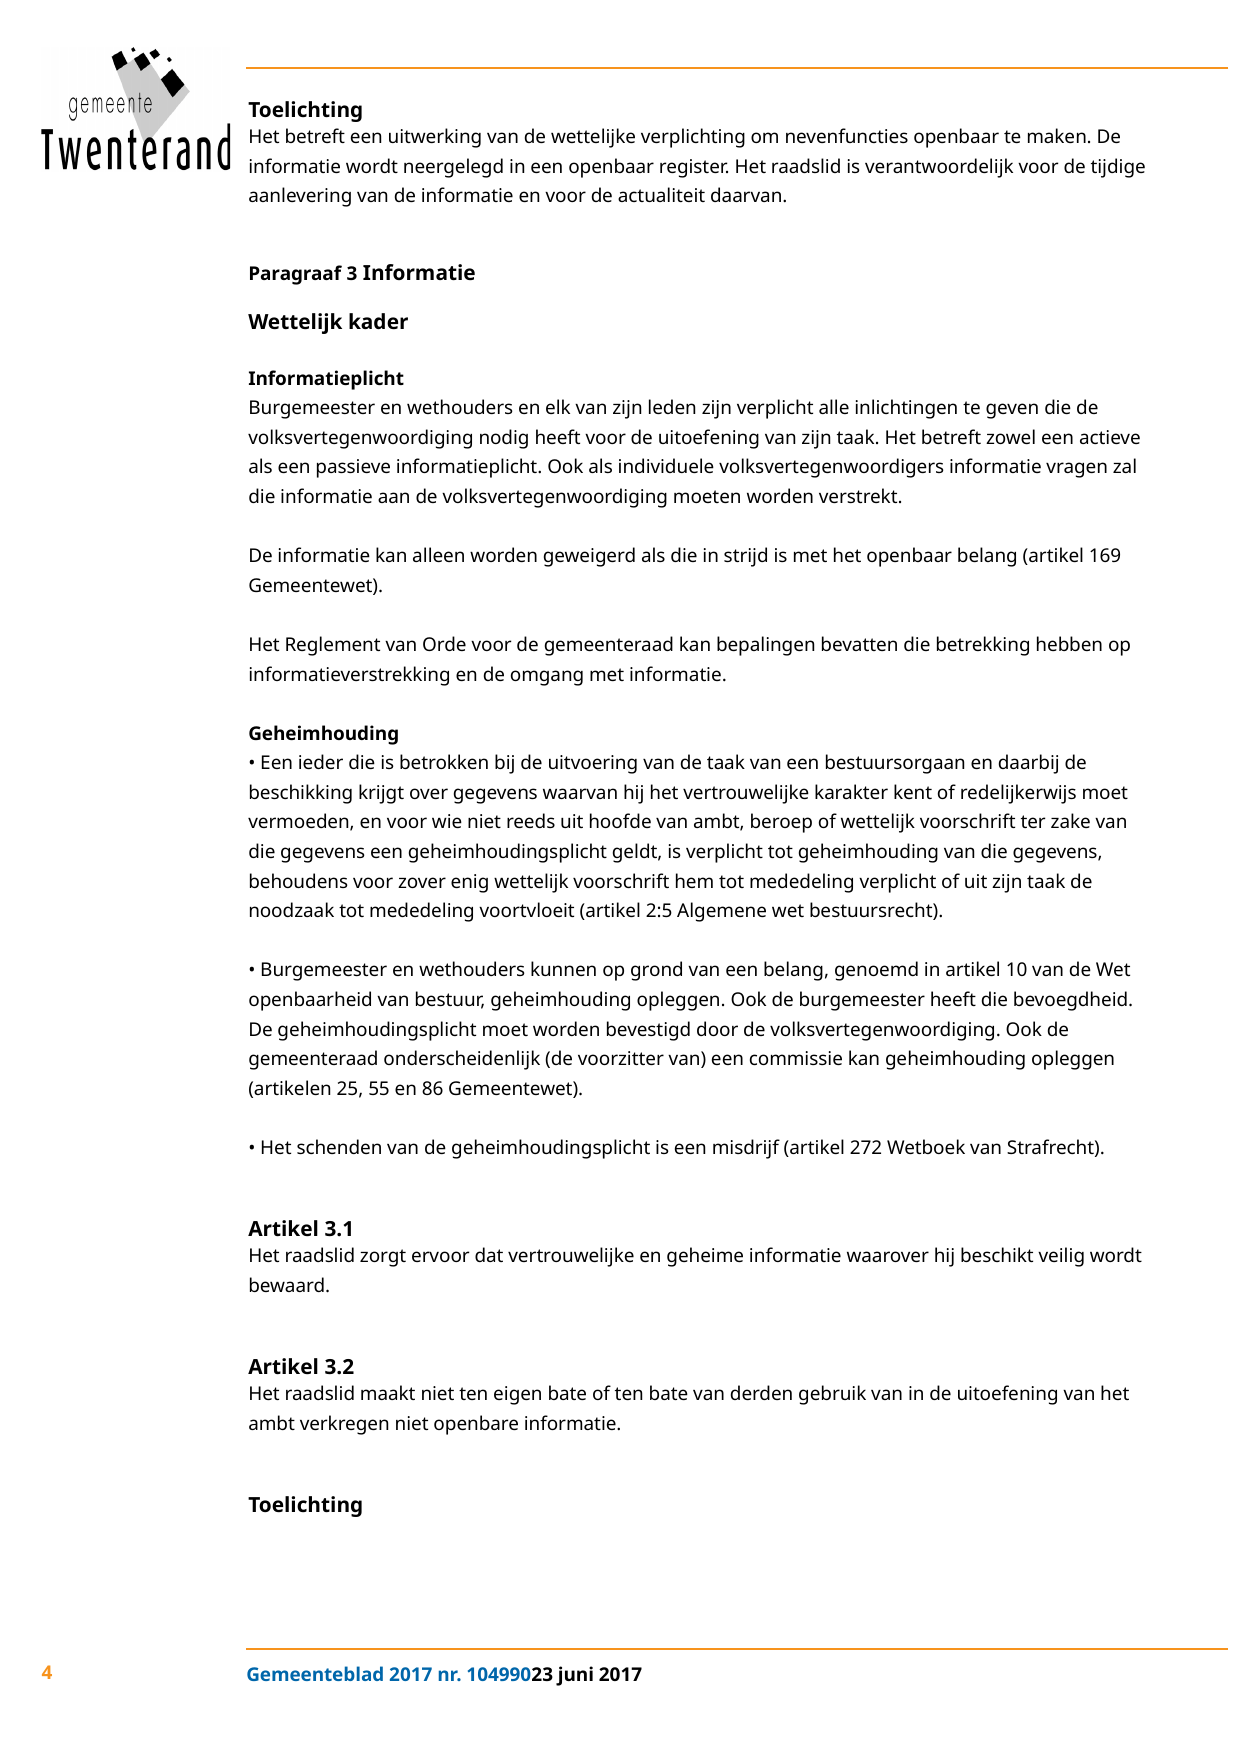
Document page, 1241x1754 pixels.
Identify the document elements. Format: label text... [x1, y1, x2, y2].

text Geheimhouding [248, 720, 1152, 746]
text Artikel 3.2 [248, 1352, 1152, 1381]
text Het betreft een uitwerking van de wettelijke verplichting om nevenfuncties openbaar te maken. De informatie wordt neergelegd in een openbaar register. Het raadslid is verantwoordelijk voor de tijdige aanlevering van de informatie en voor de actualiteit daarvan. [248, 123, 1152, 208]
text Artikel 3.1 [248, 1214, 1152, 1242]
text Paragraaf 3 Informatie [248, 258, 1152, 286]
text Het raadslid maakt niet ten eigen bate of ten bate van derden gebruik van in de uitoefening van het ambt verkregen niet openbare informatie. [248, 1381, 1152, 1436]
text De informatie kan alleen worden geweigerd als die in strijd is met het openbaar belang (artikel 169 Gemeentewet). [248, 542, 1152, 598]
text Informatieplicht [248, 365, 1152, 391]
text Het raadslid zorgt ervoor dat vertrouwelijke en geheime informatie waarover hij beschikt veilig wordt bewaard. [248, 1242, 1152, 1298]
text Toelichting [248, 95, 1152, 123]
text • Een ieder die is betrokken bij de uitvoering van de taak van een bestuursorgaan en daarbij de beschikking krijgt over gegevens waarvan hij het vertrouwelijke karakter kent of redelijkerwijs moet vermoeden, en voor wie niet reeds uit hoofde van ambt, beroep of wettelijk voorschrift ter zake van die gegevens een geheimhoudingsplicht geldt, is verplicht tot geheimhouding van die gegevens, behoudens voor zover enig wettelijk voorschrift hem tot mededeling verplicht of uit zijn taak de noodzaak tot mededeling voortvloeit (artikel 2:5 Algemene wet bestuursrecht). [248, 749, 1152, 923]
text Toelichting [248, 1490, 1152, 1518]
picture [41, 47, 231, 172]
text • Burgemeester en wethouders kunnen op grond van een belang, genoemd in artikel 10 van de Wet openbaarheid van bestuur, geheimhouding opleggen. Ook de burgemeester heeft die bevoegdheid. De geheimhoudingsplicht moet worden bevestigd door de volksvertegenwoordiging. Ook de gemeenteraad onderscheidenlijk (de voorzitter van) een commissie kan geheimhouding opleggen (artikelen 25, 55 en 86 Gemeentewet). [248, 957, 1152, 1101]
text Wettelijk kader [248, 307, 1152, 335]
text Het Reglement van Orde voor de gemeenteraad kan bepalingen bevatten die betrekking hebben op informatieverstrekking en de omgang met informatie. [248, 631, 1152, 686]
text • Het schenden van de geheimhoudingsplicht is een misdrijf (artikel 272 Wetboek van Strafrecht). [248, 1134, 1152, 1160]
text Burgemeester en wethouders en elk van zijn leden zijn verplicht alle inlichtingen te geven die de volksvertegenwoordiging nodig heeft voor de uitoefening van zijn taak. Het betreft zowel een actieve als een passieve informatieplicht. Ook als individuele volksvertegenwoordigers informatie vragen zal die informatie aan de volksvertegenwoordiging moeten worden verstrekt. [248, 394, 1152, 509]
